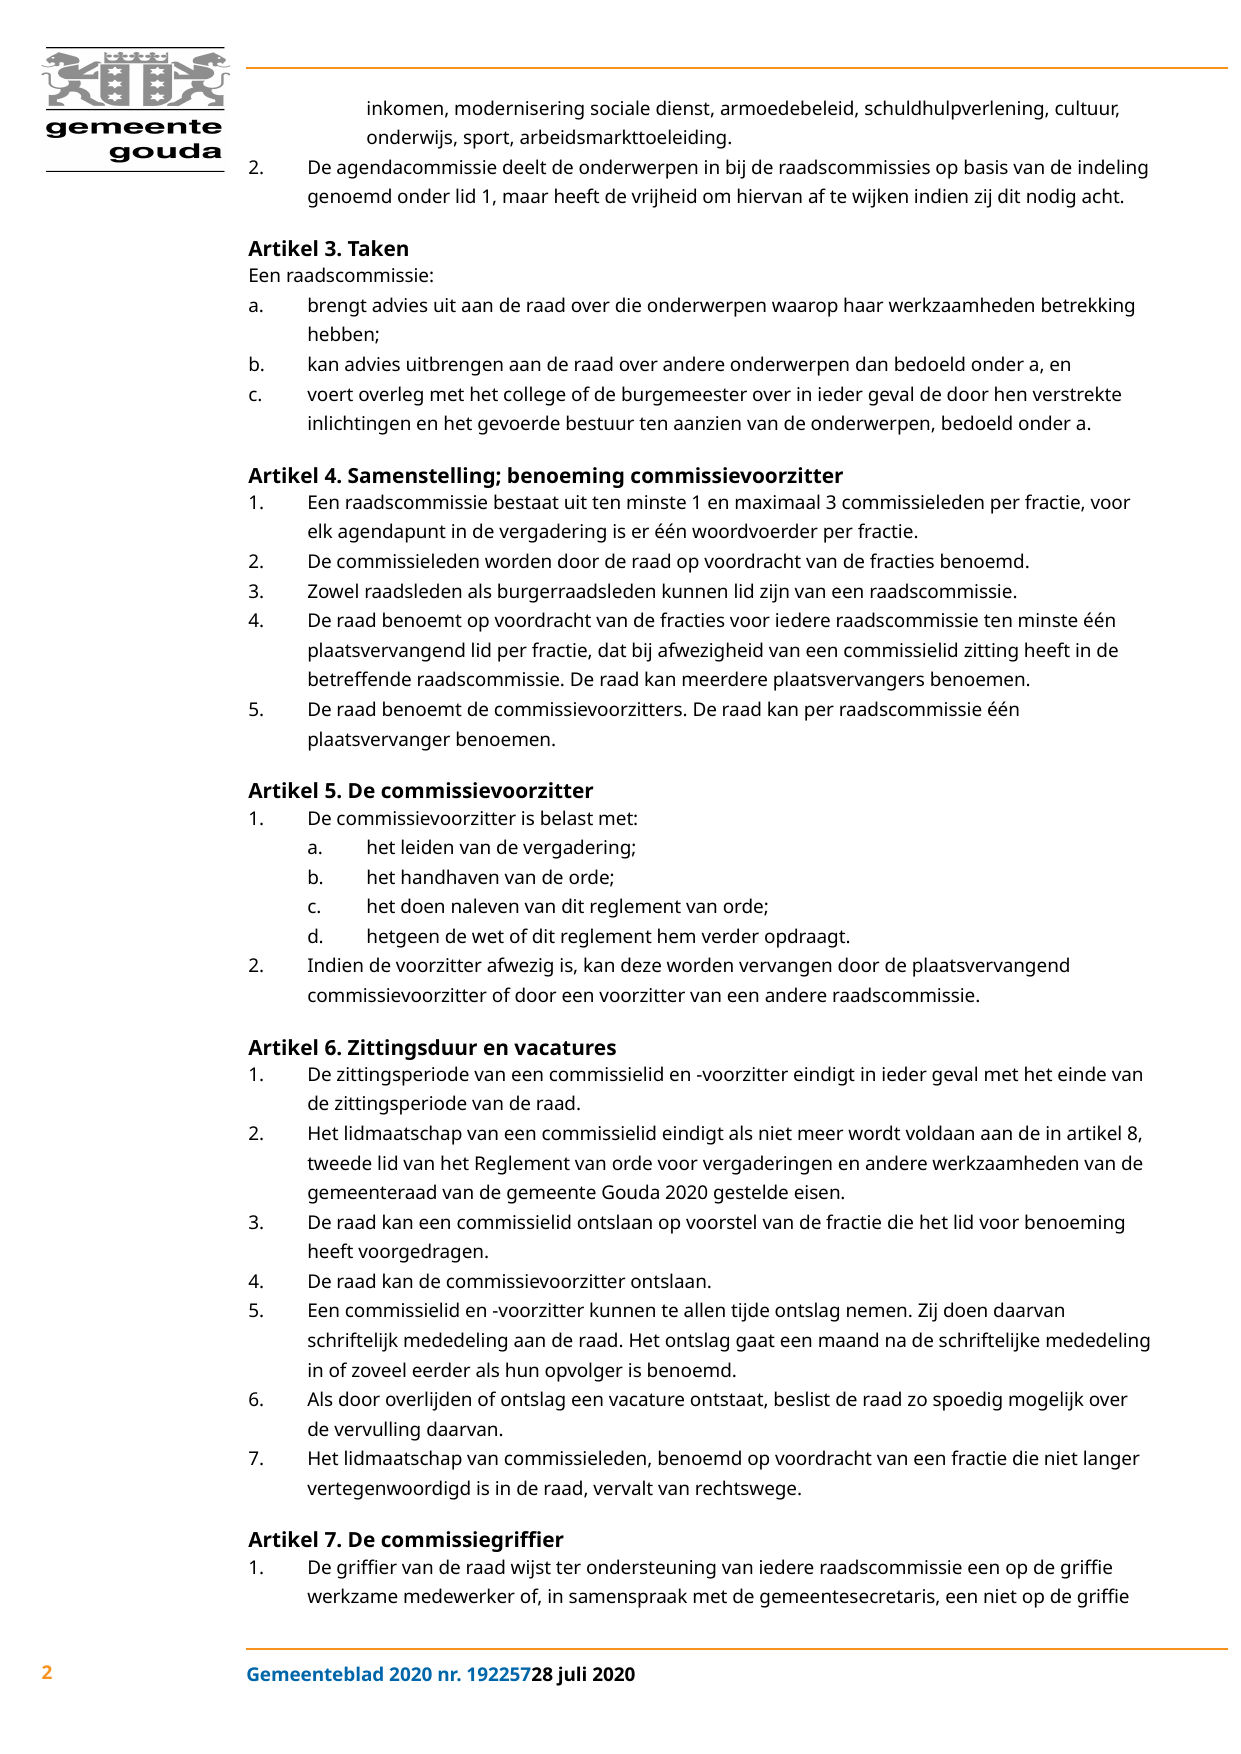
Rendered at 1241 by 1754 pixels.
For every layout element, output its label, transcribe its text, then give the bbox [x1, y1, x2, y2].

list Een raadscommissie bestaat uit ten minste 1 en maximaal 3 commissieleden per fractie, voor elk agendapunt in de vergadering is er één woordvoerder per fractie. [248, 489, 1152, 544]
list het handhaven van de orde; [307, 864, 1152, 889]
list De zittingsperiode van een commissielid en -voorzitter eindigt in ieder geval met het einde van de zittingsperiode van de raad. [248, 1061, 1152, 1116]
list Het lidmaatschap van commissieleden, benoemd op voordracht van een fractie die niet langer vertegenwoordigd is in de raad, vervalt van rechtswege. [248, 1446, 1152, 1501]
list Als door overlijden of ontslag een vacature ontstaat, beslist de raad zo spoedig mogelijk over de vervulling daarvan. [248, 1386, 1152, 1442]
list De raad benoemt de commissievoorzitters. De raad kan per raadscommissie één plaatsvervanger benoemen. [248, 696, 1152, 752]
list voert overleg met het college of de burgemeester over in ieder geval de door hen verstrekte inlichtingen en het gevoerde bestuur ten aanzien van de onderwerpen, bedoeld onder a. [248, 381, 1152, 436]
text Een raadscommissie: [248, 262, 1152, 288]
list brengt advies uit aan de raad over die onderwerpen waarop haar werkzaamheden betrekking hebben; [248, 292, 1152, 347]
list Een commissielid en -voorzitter kunnen te allen tijde ontslag nemen. Zij doen daarvan schriftelijk mededeling aan de raad. Het ontslag gaat een maand na de schriftelijke mededeling in of zoveel eerder als hun opvolger is benoemd. [248, 1298, 1152, 1383]
picture [41, 47, 231, 172]
text Artikel 7. De commissiegriffier [248, 1526, 1152, 1554]
list De raad benoemt op voordracht van de fracties voor iedere raadscommissie ten minste één plaatsvervangend lid per fractie, dat bij afwezigheid van een commissielid zitting heeft in de betreffende raadscommissie. De raad kan meerdere plaatsvervangers benoemen. [248, 607, 1152, 692]
list het leiden van de vergadering; [307, 834, 1152, 860]
list hetgeen de wet of dit reglement hem verder opdraagt. [307, 923, 1152, 949]
list De agendacommissie deelt de onderwerpen in bij de raadscommissies op basis van de indeling genoemd onder lid 1, maar heeft de vrijheid om hiervan af te wijken indien zij dit nodig acht. [248, 154, 1152, 209]
list De commissieleden worden door de raad op voordracht van de fracties benoemd. [248, 548, 1152, 574]
list kan advies uitbrengen aan de raad over andere onderwerpen dan bedoeld onder a, en [248, 351, 1152, 377]
list het doen naleven van dit reglement van orde; [307, 893, 1152, 919]
list De raad kan een commissielid ontslaan op voorstel van de fractie die het lid voor benoeming heeft voorgedragen. [248, 1209, 1152, 1264]
list De commissievoorzitter is belast met: [248, 805, 1152, 830]
list De raad kan de commissievoorzitter ontslaan. [248, 1268, 1152, 1294]
text Artikel 4. Samenstelling; benoeming commissievoorzitter [248, 461, 1152, 489]
list Indien de voorzitter afwezig is, kan deze worden vervangen door de plaatsvervangend commissievoorzitter of door een voorzitter van een andere raadscommissie. [248, 953, 1152, 1008]
text Artikel 6. Zittingsduur en vacatures [248, 1033, 1152, 1061]
list De griffier van de raad wijst ter ondersteuning van iedere raadscommissie een op de griffie werkzame medewerker of, in samenspraak met de gemeentesecretaris, een niet op de griffie [248, 1554, 1152, 1609]
list Zowel raadsleden als burgerraadsleden kunnen lid zijn van een raadscommissie. [248, 578, 1152, 604]
list Het lidmaatschap van een commissielid eindigt als niet meer wordt voldaan aan de in artikel 8, tweede lid van het Reglement van orde voor vergaderingen en andere werkzaamheden van de gemeenteraad van de gemeente Gouda 2020 gestelde eisen. [248, 1120, 1152, 1205]
text Artikel 3. Taken [248, 234, 1152, 262]
list inkomen, modernisering sociale dienst, armoedebeleid, schuldhulpverlening, cultuur, onderwijs, sport, arbeidsmarkttoeleiding. [307, 95, 1152, 150]
text Artikel 5. De commissievoorzitter [248, 776, 1152, 805]
